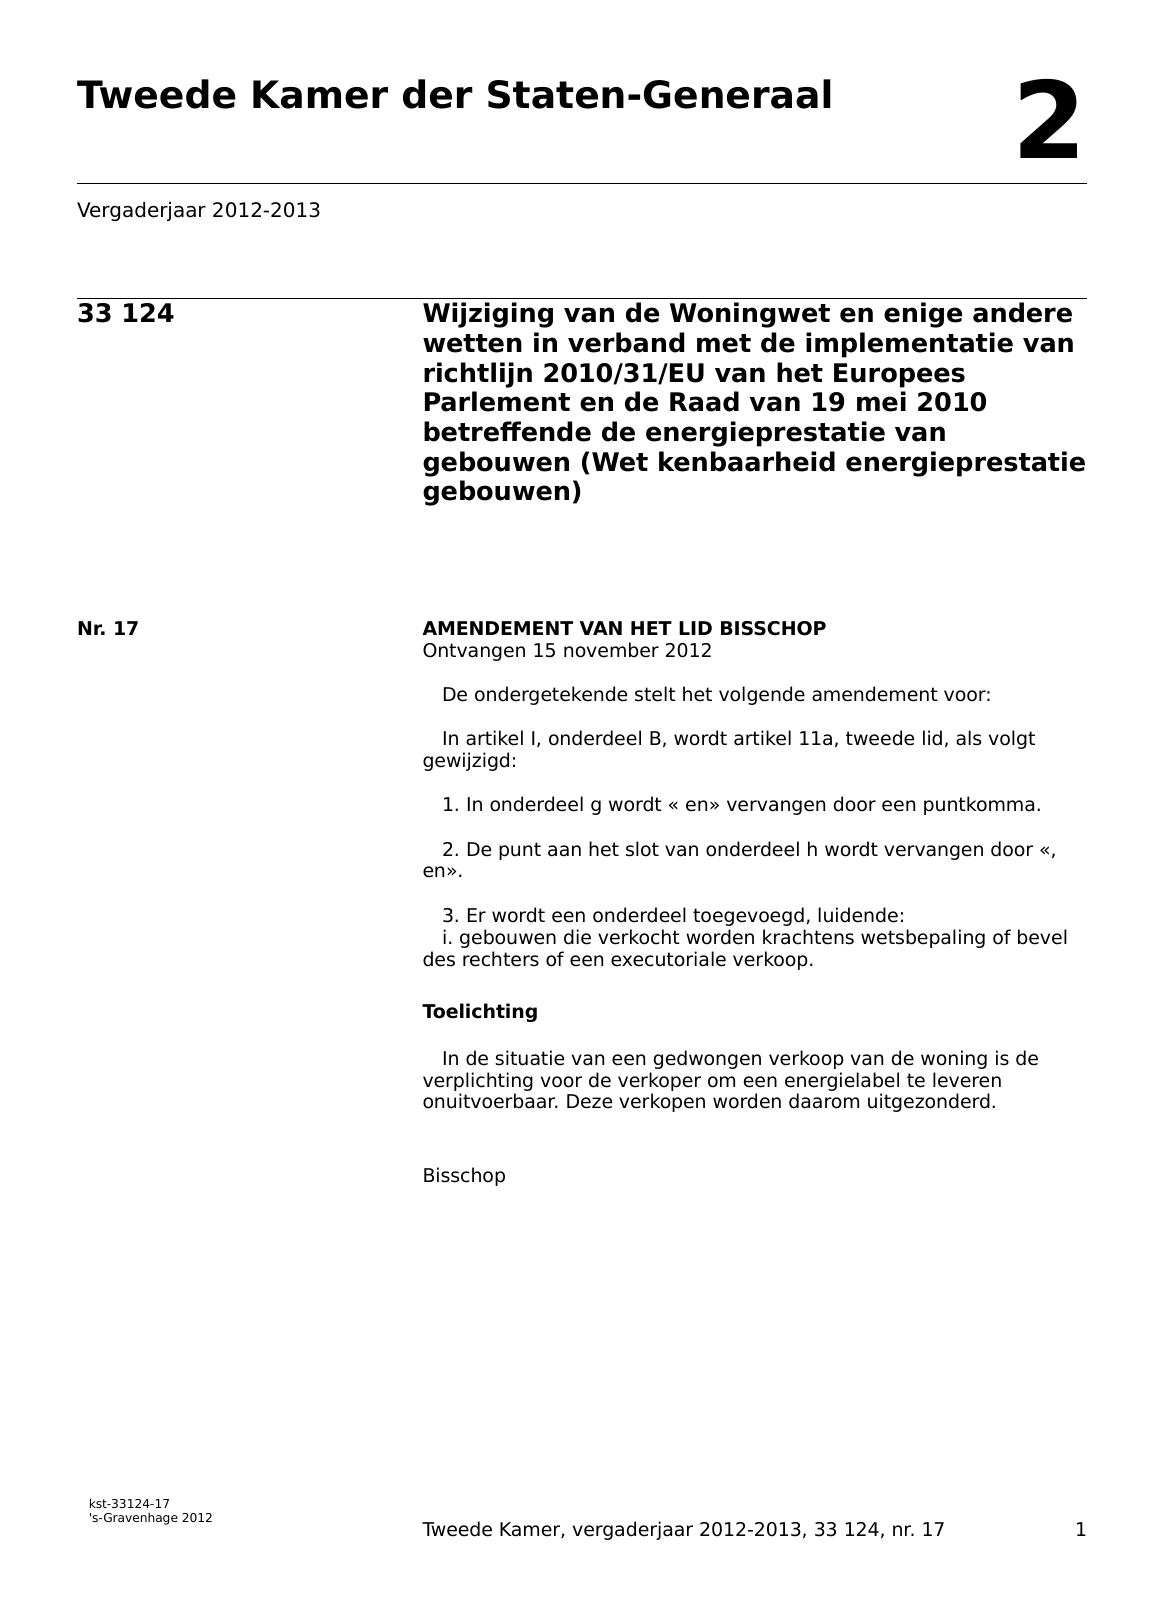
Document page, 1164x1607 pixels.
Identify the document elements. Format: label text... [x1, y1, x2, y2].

table_header 2 [886, 59, 1087, 183]
text Bisschop [422, 1143, 1087, 1187]
text 's-Gravenhage 2012 [88, 1511, 323, 1525]
text kst-33124-17 [88, 1497, 323, 1511]
subtitle 33 124 Wijziging van de Woningwet en enige andere wetten in verband met de implementatie van richtlijn 2010/31/EU van het Europees Parlement en de Raad van 19 mei 2010 betreffende de energieprestatie van gebouwen (Wet kenbaarheid energieprestatie gebouwen) [77, 299, 1087, 507]
table_cell Vergaderjaar 2012-2013 [77, 184, 1087, 298]
text i. gebouwen die verkocht worden krachtens wetsbepaling of bevel des rechters of een executoriale verkoop. [422, 927, 1087, 971]
subtitle Toelichting [422, 1001, 1087, 1022]
text In artikel I, onderdeel B, wordt artikel 11a, tweede lid, als volgt gewijzigd: [422, 728, 1087, 772]
text De ondergetekende stelt het volgende amendement voor: [422, 684, 1087, 706]
text In de situatie van een gedwongen verkoop van de woning is de verplichting voor de verkoper om een energielabel te leveren onuitvoerbaar. Deze verkopen worden daarom uitgezonderd. [422, 1047, 1087, 1113]
table_header Tweede Kamer der Staten-Generaal [77, 59, 886, 183]
text Ontvangen 15 november 2012 [422, 640, 1087, 662]
subtitle Nr. 17 AMENDEMENT VAN HET LID BISSCHOP [77, 618, 1087, 640]
text 2. De punt aan het slot van onderdeel h wordt vervangen door «, en». [422, 838, 1087, 882]
text 3. Er wordt een onderdeel toegevoegd, luidende: [422, 904, 1087, 927]
text 1. In onderdeel g wordt « en» vervangen door een puntkomma. [422, 794, 1087, 816]
